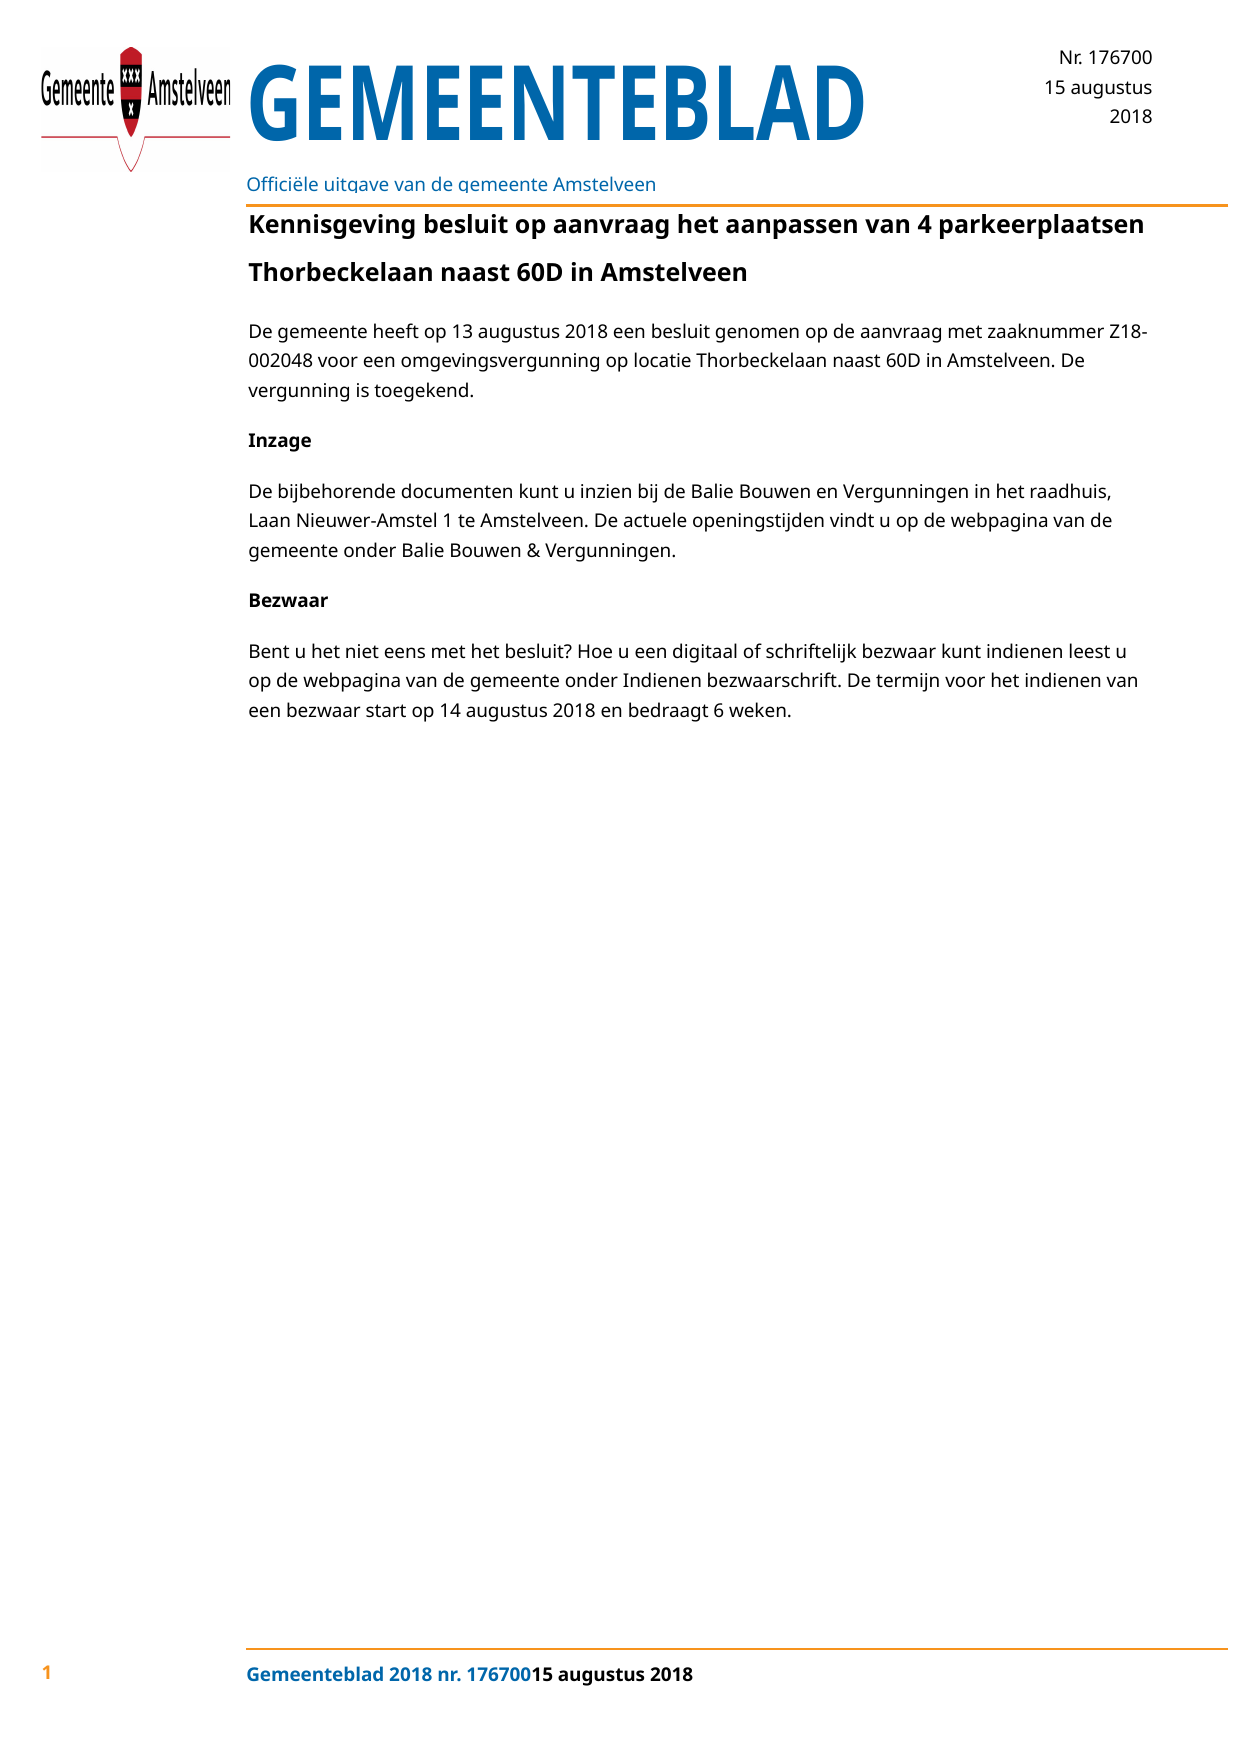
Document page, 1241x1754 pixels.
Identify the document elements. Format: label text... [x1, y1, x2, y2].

text Inzage [248, 427, 1152, 453]
text De bijbehorende documenten kunt u inzien bij de Balie Bouwen en Vergunningen in het raadhuis, Laan Nieuwer-Amstel 1 te Amstelveen. De actuele openingstijden vindt u op de webpagina van de gemeente onder Balie Bouwen & Vergunningen. [248, 478, 1152, 563]
picture [41, 47, 231, 172]
text Kennisgeving besluit op aanvraag het aanpassen van 4 parkeerplaatsen Thorbeckelaan naast 60D in Amstelveen [248, 207, 1152, 288]
text Bezwaar [248, 587, 1152, 613]
text Bent u het niet eens met het besluit? Hoe u een digitaal of schriftelijk bezwaar kunt indienen leest u op de webpagina van de gemeente onder Indienen bezwaarschrift. De termijn voor het indienen van een bezwaar start op 14 augustus 2018 en bedraagt 6 weken. [248, 638, 1152, 723]
text De gemeente heeft op 13 augustus 2018 een besluit genomen op de aanvraag met zaaknummer Z18-002048 voor een omgevingsvergunning op locatie Thorbeckelaan naast 60D in Amstelveen. De vergunning is toegekend. [248, 318, 1152, 403]
